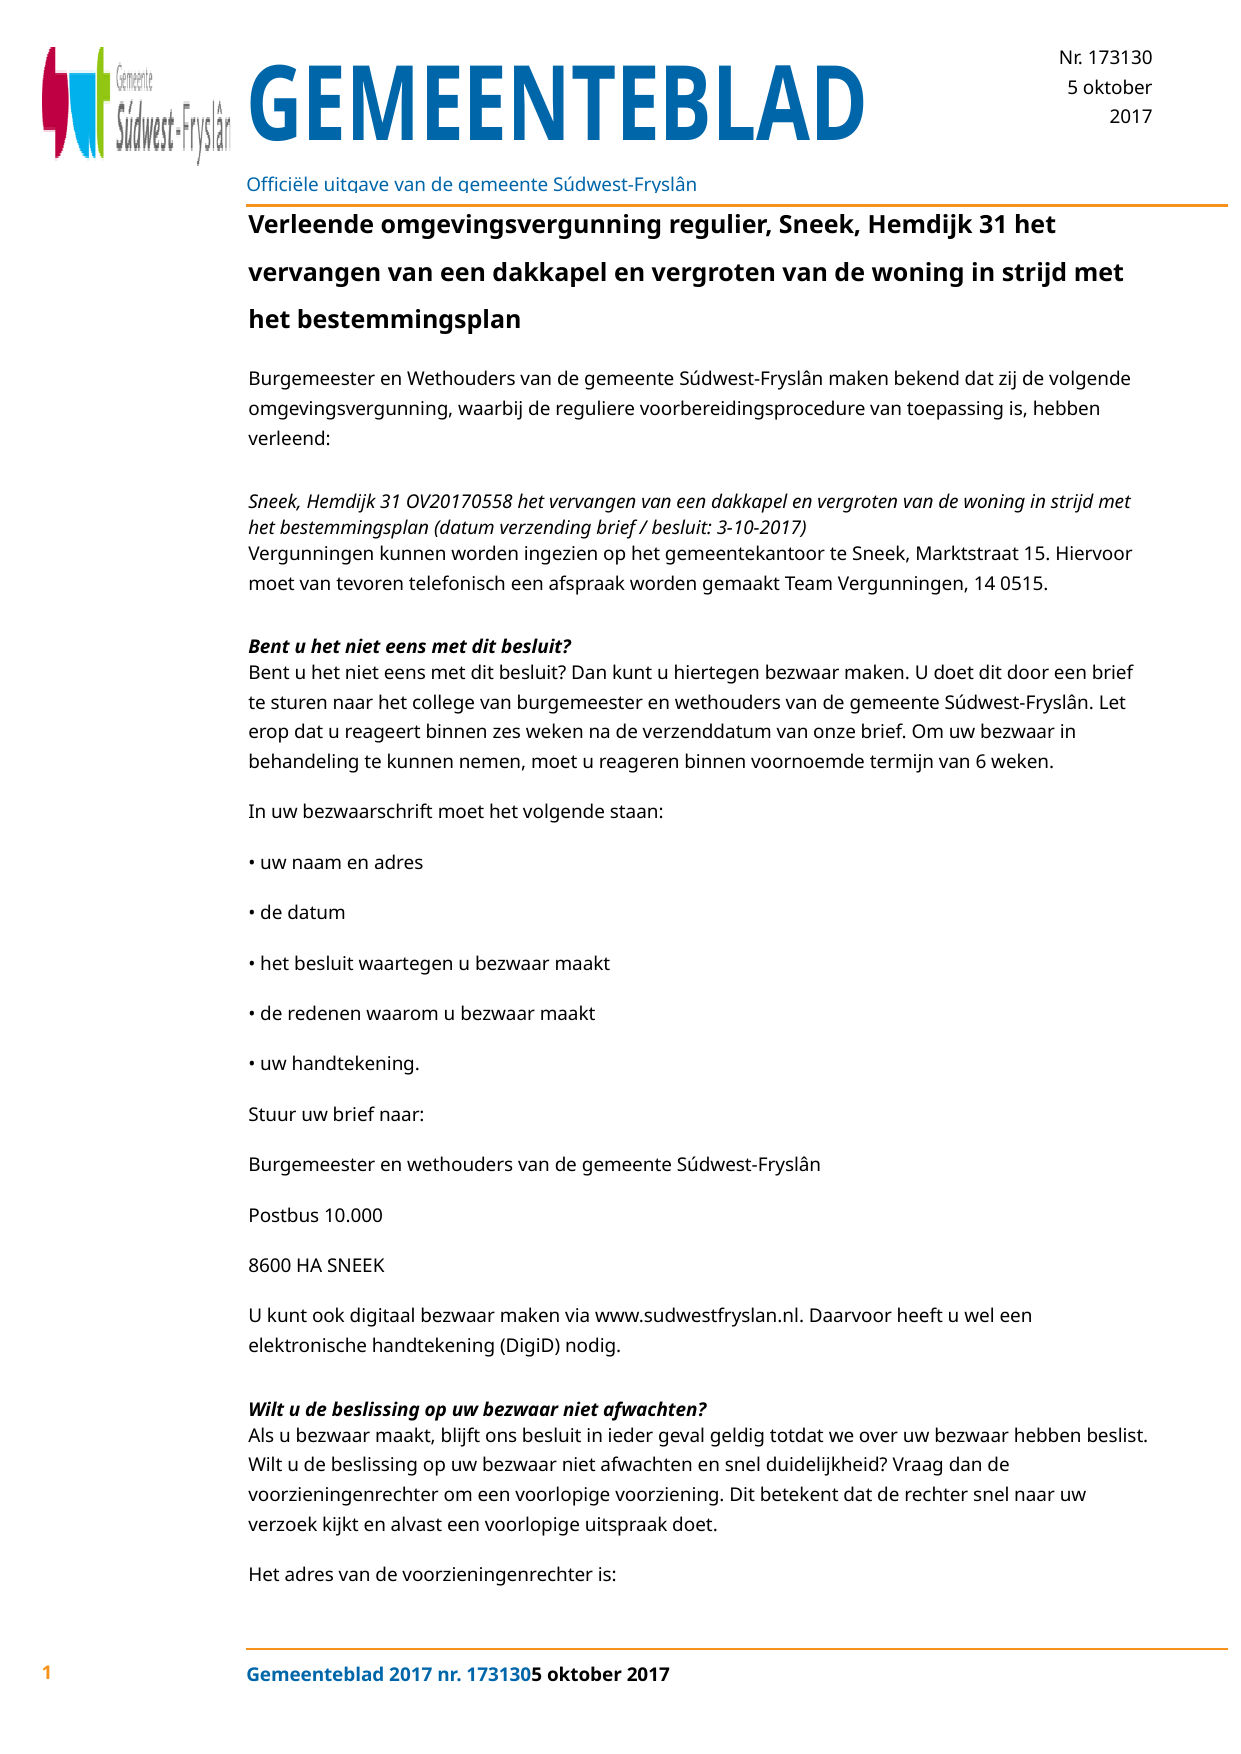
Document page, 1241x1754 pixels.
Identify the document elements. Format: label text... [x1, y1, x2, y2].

picture [41, 47, 231, 172]
text Sneek, Hemdijk 31 OV20170558 het vervangen van een dakkapel en vergroten van de woning in strijd met het bestemmingsplan (datum verzending brief / besluit: 3-10-2017) [248, 489, 1152, 540]
text Postbus 10.000 [248, 1202, 1152, 1228]
text • de redenen waarom u bezwaar maakt [248, 1000, 1152, 1026]
text 8600 HA SNEEK [248, 1252, 1152, 1278]
text • uw naam en adres [248, 849, 1152, 875]
text Bent u het niet eens met dit besluit? Dan kunt u hiertegen bezwaar maken. U doet dit door een brief te sturen naar het college van burgemeester en wethouders van de gemeente Súdwest-Fryslân. Let erop dat u reageert binnen zes weken na de verzenddatum van onze brief. Om uw bezwaar in behandeling te kunnen nemen, moet u reageren binnen voornoemde termijn van 6 weken. [248, 659, 1152, 774]
text • uw handtekening. [248, 1051, 1152, 1076]
text Als u bezwaar maakt, blijft ons besluit in ieder geval geldig totdat we over uw bezwaar hebben beslist. Wilt u de beslissing op uw bezwaar niet afwachten en snel duidelijkheid? Vraag dan de voorzieningenrechter om een voorlopige voorziening. Dit betekent dat de rechter snel naar uw verzoek kijkt en alvast een voorlopige uitspraak doet. [248, 1422, 1152, 1536]
text In uw bezwaarschrift moet het volgende staan: [248, 798, 1152, 824]
text Bent u het niet eens met dit besluit? [248, 634, 1152, 659]
text Verleende omgevingsvergunning regulier, Sneek, Hemdijk 31 het vervangen van een dakkapel en vergroten van de woning in strijd met het bestemmingsplan [248, 207, 1152, 336]
text U kunt ook digitaal bezwaar maken via www.sudwestfryslan.nl. Daarvoor heeft u wel een elektronische handtekening (DigiD) nodig. [248, 1303, 1152, 1358]
text Het adres van de voorzieningenrechter is: [248, 1561, 1152, 1587]
text • het besluit waartegen u bezwaar maakt [248, 950, 1152, 976]
text Burgemeester en Wethouders van de gemeente Súdwest-Fryslân maken bekend dat zij de volgende omgevingsvergunning, waarbij de reguliere voorbereidingsprocedure van toepassing is, hebben verleend: [248, 366, 1152, 450]
text Burgemeester en wethouders van de gemeente Súdwest-Fryslân [248, 1151, 1152, 1177]
text Vergunningen kunnen worden ingezien op het gemeentekantoor te Sneek, Marktstraat 15. Hiervoor moet van tevoren telefonisch een afspraak worden gemaakt Team Vergunningen, 14 0515. [248, 540, 1152, 595]
text Wilt u de beslissing op uw bezwaar niet afwachten? [248, 1396, 1152, 1422]
text Stuur uw brief naar: [248, 1101, 1152, 1127]
text • de datum [248, 899, 1152, 925]
